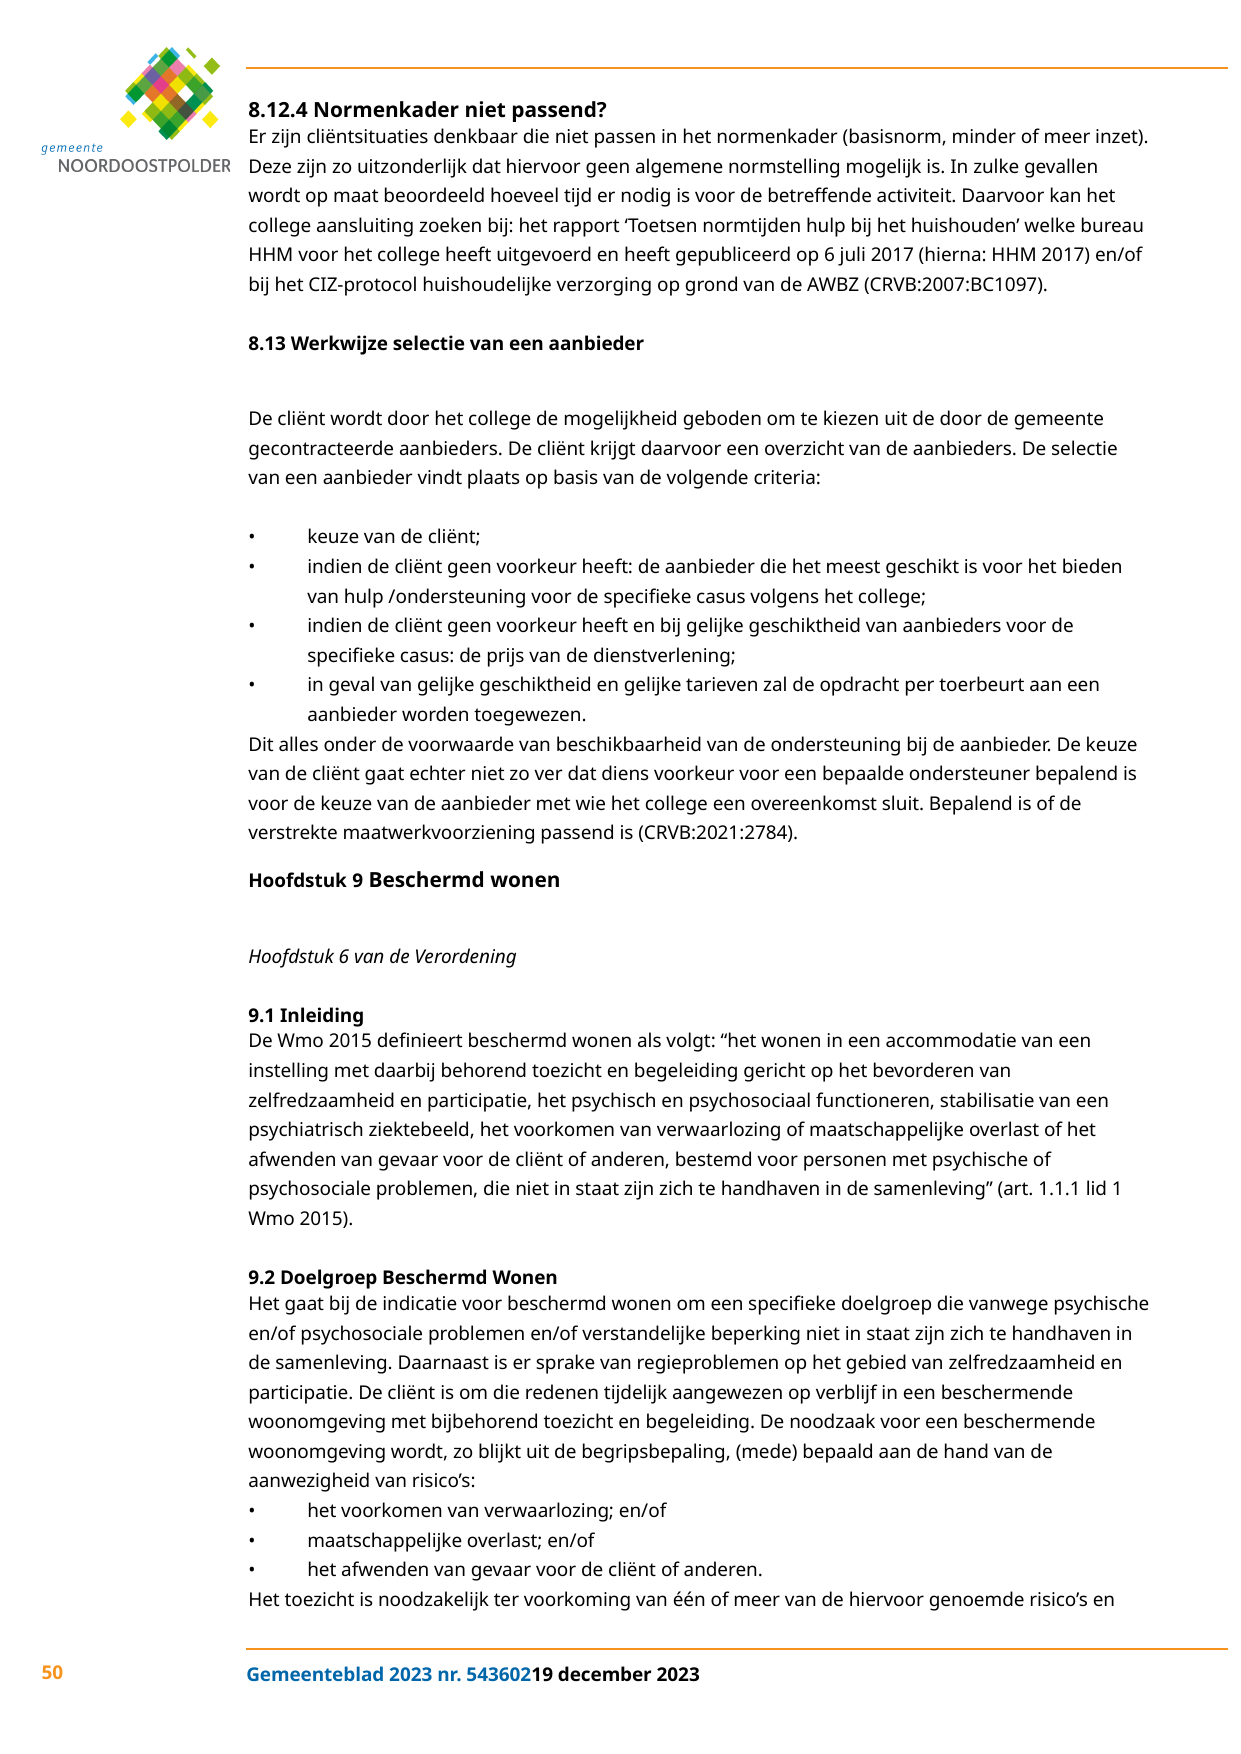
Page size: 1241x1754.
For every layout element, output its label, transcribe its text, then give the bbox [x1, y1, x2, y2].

list keuze van de cliënt; [248, 524, 1152, 549]
text Er zijn cliëntsituaties denkbaar die niet passen in het normenkader (basisnorm, minder of meer inzet). Deze zijn zo uitzonderlijk dat hiervoor geen algemene normstelling mogelijk is. In zulke gevallen wordt op maat beoordeeld hoeveel tijd er nodig is voor de betreffende activiteit. Daarvoor kan het college aansluiting zoeken bij: het rapport ‘Toetsen normtijden hulp bij het huishouden’ welke bureau HHM voor het college heeft uitgevoerd en heeft gepubliceerd op 6 juli 2017 (hierna: HHM 2017) en/of bij het CIZ-protocol huishoudelijke verzorging op grond van de AWBZ (CRVB:2007:BC1097). [248, 123, 1152, 297]
list het afwenden van gevaar voor de cliënt of anderen. [248, 1556, 1152, 1582]
text 9.2 Doelgroep Beschermd Wonen [248, 1264, 1152, 1290]
text De cliënt wordt door het college de mogelijkheid geboden om te kiezen uit de door de gemeente gecontracteerde aanbieders. De cliënt krijgt daarvoor een overzicht van de aanbieders. De selectie van een aanbieder vindt plaats op basis van de volgende criteria: [248, 405, 1152, 490]
text Hoofdstuk 9 Beschermd wonen [248, 865, 1152, 893]
text 8.12.4 Normenkader niet passend? [248, 95, 1152, 123]
text 9.1 Inleiding [248, 1002, 1152, 1028]
text Het toezicht is noodzakelijk ter voorkoming van één of meer van de hiervoor genoemde risico’s en [248, 1586, 1152, 1612]
picture [41, 47, 231, 172]
list in geval van gelijke geschiktheid en gelijke tarieven zal de opdracht per toerbeurt aan een aanbieder worden toegewezen. [248, 672, 1152, 727]
list het voorkomen van verwaarlozing; en/of [248, 1497, 1152, 1523]
text Hoofdstuk 6 van de Verordening [248, 943, 1152, 968]
text De Wmo 2015 definieert beschermd wonen als volgt: “het wonen in een accommodatie van een instelling met daarbij behorend toezicht en begeleiding gericht op het bevorderen van zelfredzaamheid en participatie, het psychisch en psychosociaal functioneren, stabilisatie van een psychiatrisch ziektebeeld, het voorkomen van verwaarlozing of maatschappelijke overlast of het afwenden van gevaar voor de cliënt of anderen, bestemd voor personen met psychische of psychosociale problemen, die niet in staat zijn zich te handhaven in de samenleving” (art. 1.1.1 lid 1 Wmo 2015). [248, 1028, 1152, 1231]
text Het gaat bij de indicatie voor beschermd wonen om een specifieke doelgroep die vanwege psychische en/of psychosociale problemen en/of verstandelijke beperking niet in staat zijn zich te handhaven in de samenleving. Daarnaast is er sprake van regieproblemen op het gebied van zelfredzaamheid en participatie. De cliënt is om die redenen tijdelijk aangewezen op verblijf in een beschermende woonomgeving met bijbehorend toezicht en begeleiding. De noodzaak voor een beschermende woonomgeving wordt, zo blijkt uit de begripsbepaling, (mede) bepaald aan de hand van de aanwezigheid van risico’s: [248, 1290, 1152, 1493]
list indien de cliënt geen voorkeur heeft en bij gelijke geschiktheid van aanbieders voor de specifieke casus: de prijs van de dienstverlening; [248, 612, 1152, 668]
list maatschappelijke overlast; en/of [248, 1527, 1152, 1552]
text 8.13 Werkwijze selectie van een aanbieder [248, 330, 1152, 356]
text Dit alles onder de voorwaarde van beschikbaarheid van de ondersteuning bij de aanbieder. De keuze van de cliënt gaat echter niet zo ver dat diens voorkeur voor een bepaalde ondersteuner bepalend is voor de keuze van de aanbieder met wie het college een overeenkomst sluit. Bepalend is of de verstrekte maatwerkvoorziening passend is (CRVB:2021:2784). [248, 731, 1152, 845]
list indien de cliënt geen voorkeur heeft: de aanbieder die het meest geschikt is voor het bieden van hulp /ondersteuning voor de specifieke casus volgens het college; [248, 553, 1152, 608]
